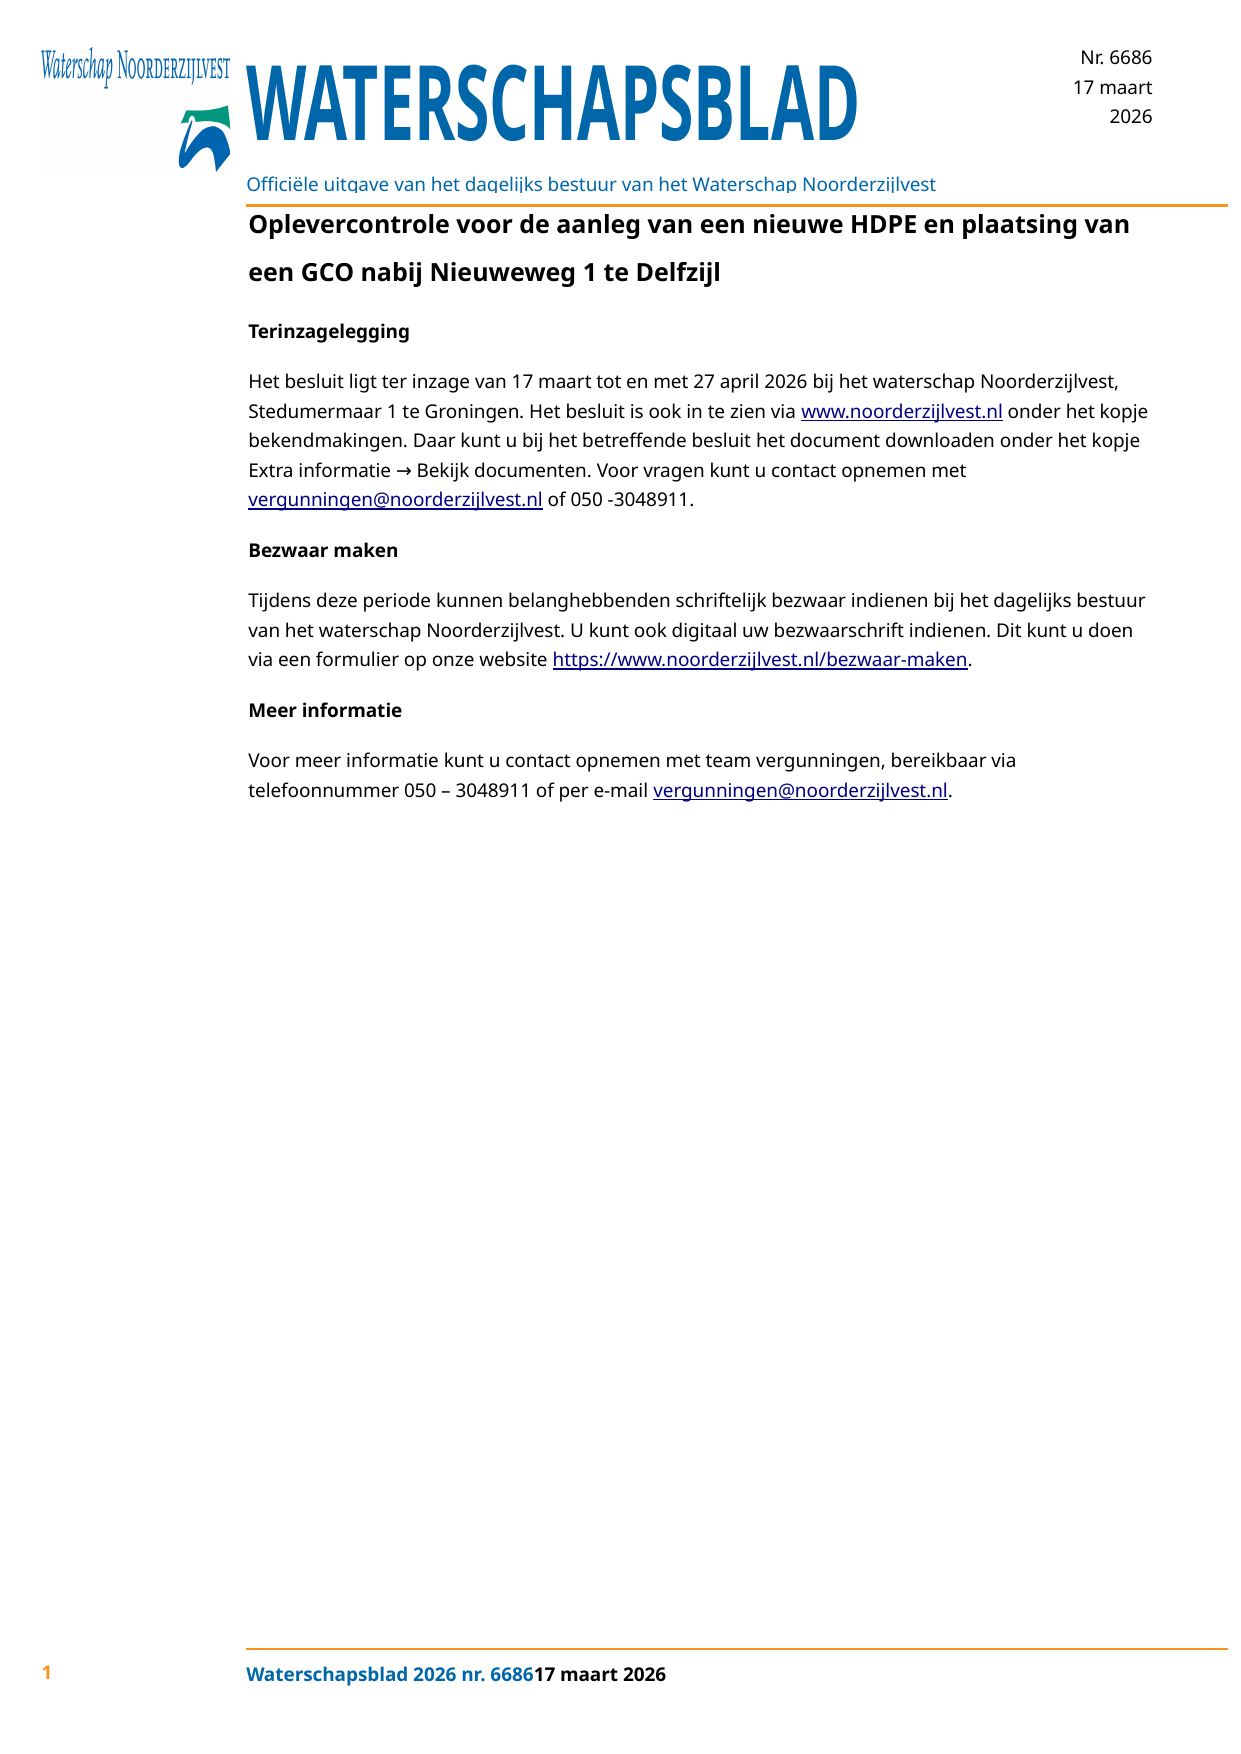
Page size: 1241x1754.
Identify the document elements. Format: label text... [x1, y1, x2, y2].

text Bezwaar maken [248, 537, 1152, 563]
text Meer informatie [248, 697, 1152, 723]
text Tijdens deze periode kunnen belanghebbenden schriftelijk bezwaar indienen bij het dagelijks bestuur van het waterschap Noorderzijlvest. U kunt ook digitaal uw bezwaarschrift indienen. Dit kunt u doen via een formulier op onze website https://www.noorderzijlvest.nl/bezwaar-maken. [248, 587, 1152, 672]
text Het besluit ligt ter inzage van 17 maart tot en met 27 april 2026 bij het waterschap Noorderzijlvest, Stedumermaar 1 te Groningen. Het besluit is ook in te zien via www.noorderzijlvest.nl onder het kopje bekendmakingen. Daar kunt u bij het betreffende besluit het document downloaden onder het kopje Extra informatie → Bekijk documenten. Voor vragen kunt u contact opnemen met vergunningen@noorderzijlvest.nl of 050 -3048911. [248, 368, 1152, 512]
text Terinzagelegging [248, 318, 1152, 344]
text Oplevercontrole voor de aanleg van een nieuwe HDPE en plaatsing van een GCO nabij Nieuweweg 1 te Delfzijl [248, 207, 1152, 288]
text Voor meer informatie kunt u contact opnemen met team vergunningen, bereikbaar via telefoonnummer 050 – 3048911 of per e-mail vergunningen@noorderzijlvest.nl. [248, 747, 1152, 803]
picture [41, 47, 231, 172]
